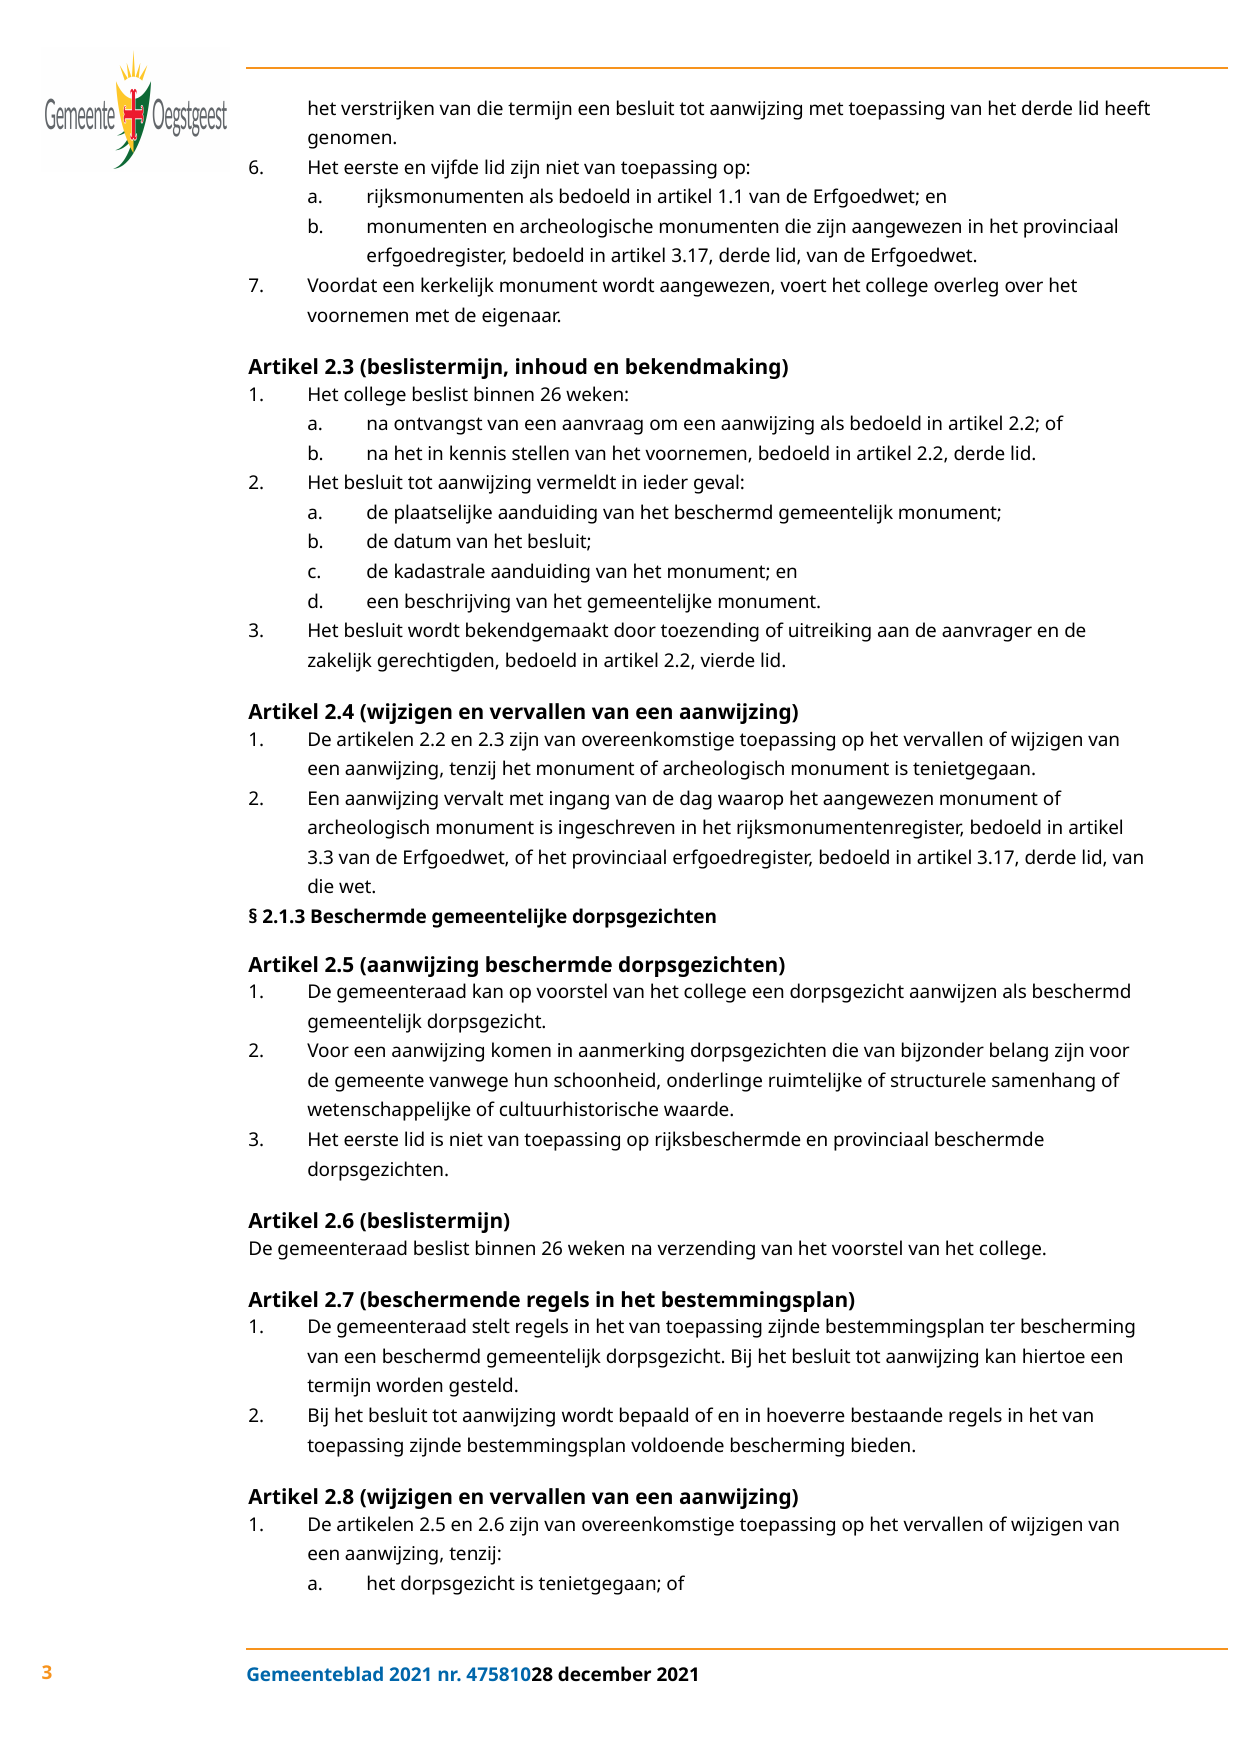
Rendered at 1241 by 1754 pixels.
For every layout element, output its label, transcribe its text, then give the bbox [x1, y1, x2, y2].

list het verstrijken van die termijn een besluit tot aanwijzing met toepassing van het derde lid heeft genomen. [248, 95, 1152, 150]
list het dorpsgezicht is tenietgegaan; of [307, 1570, 1152, 1596]
text Artikel 2.8 (wijzigen en vervallen van een aanwijzing) [248, 1482, 1152, 1511]
list Voordat een kerkelijk monument wordt aangewezen, voert het college overleg over het voornemen met de eigenaar. [248, 272, 1152, 328]
list De gemeenteraad stelt regels in het van toepassing zijnde bestemmingsplan ter bescherming van een beschermd gemeentelijk dorpsgezicht. Bij het besluit tot aanwijzing kan hiertoe een termijn worden gesteld. [248, 1313, 1152, 1398]
list de kadastrale aanduiding van het monument; en [307, 558, 1152, 584]
list Het college beslist binnen 26 weken: [248, 381, 1152, 406]
list Het besluit tot aanwijzing vermeldt in ieder geval: [248, 469, 1152, 495]
list rijksmonumenten als bedoeld in artikel 1.1 van de Erfgoedwet; en [307, 183, 1152, 209]
list Een aanwijzing vervalt met ingang van de dag waarop het aangewezen monument of archeologisch monument is ingeschreven in het rijksmonumentenregister, bedoeld in artikel 3.3 van de Erfgoedwet, of het provinciaal erfgoedregister, bedoeld in artikel 3.17, derde lid, van die wet. [248, 785, 1152, 899]
text Artikel 2.7 (beschermende regels in het bestemmingsplan) [248, 1285, 1152, 1313]
list een beschrijving van het gemeentelijke monument. [307, 588, 1152, 613]
list De gemeenteraad kan op voorstel van het college een dorpsgezicht aanwijzen als beschermd gemeentelijk dorpsgezicht. [248, 978, 1152, 1034]
text Artikel 2.3 (beslistermijn, inhoud en bekendmaking) [248, 352, 1152, 381]
list monumenten en archeologische monumenten die zijn aangewezen in het provinciaal erfgoedregister, bedoeld in artikel 3.17, derde lid, van de Erfgoedwet. [307, 213, 1152, 268]
list Voor een aanwijzing komen in aanmerking dorpsgezichten die van bijzonder belang zijn voor de gemeente vanwege hun schoonheid, onderlinge ruimtelijke of structurele samenhang of wetenschappelijke of cultuurhistorische waarde. [248, 1037, 1152, 1122]
list na het in kennis stellen van het voornemen, bedoeld in artikel 2.2, derde lid. [307, 440, 1152, 466]
list De artikelen 2.5 en 2.6 zijn van overeenkomstige toepassing op het vervallen of wijzigen van een aanwijzing, tenzij: [248, 1511, 1152, 1566]
list na ontvangst van een aanvraag om een aanwijzing als bedoeld in artikel 2.2; of [307, 410, 1152, 436]
text Artikel 2.4 (wijzigen en vervallen van een aanwijzing) [248, 697, 1152, 726]
list Het eerste en vijfde lid zijn niet van toepassing op: [248, 154, 1152, 180]
list Het besluit wordt bekendgemaakt door toezending of uitreiking aan de aanvrager en de zakelijk gerechtigden, bedoeld in artikel 2.2, vierde lid. [248, 617, 1152, 673]
list De artikelen 2.2 en 2.3 zijn van overeenkomstige toepassing op het vervallen of wijzigen van een aanwijzing, tenzij het monument of archeologisch monument is tenietgegaan. [248, 726, 1152, 781]
list Bij het besluit tot aanwijzing wordt bepaald of en in hoeverre bestaande regels in het van toepassing zijnde bestemmingsplan voldoende bescherming bieden. [248, 1402, 1152, 1458]
text De gemeenteraad beslist binnen 26 weken na verzending van het voorstel van het college. [248, 1235, 1152, 1260]
text Artikel 2.6 (beslistermijn) [248, 1206, 1152, 1235]
list Het eerste lid is niet van toepassing op rijksbeschermde en provinciaal beschermde dorpsgezichten. [248, 1126, 1152, 1182]
list de datum van het besluit; [307, 529, 1152, 554]
picture [41, 47, 231, 172]
text Artikel 2.5 (aanwijzing beschermde dorpsgezichten) [248, 950, 1152, 978]
list de plaatselijke aanduiding van het beschermd gemeentelijk monument; [307, 499, 1152, 525]
text § 2.1.3 Beschermde gemeentelijke dorpsgezichten [248, 903, 1152, 929]
